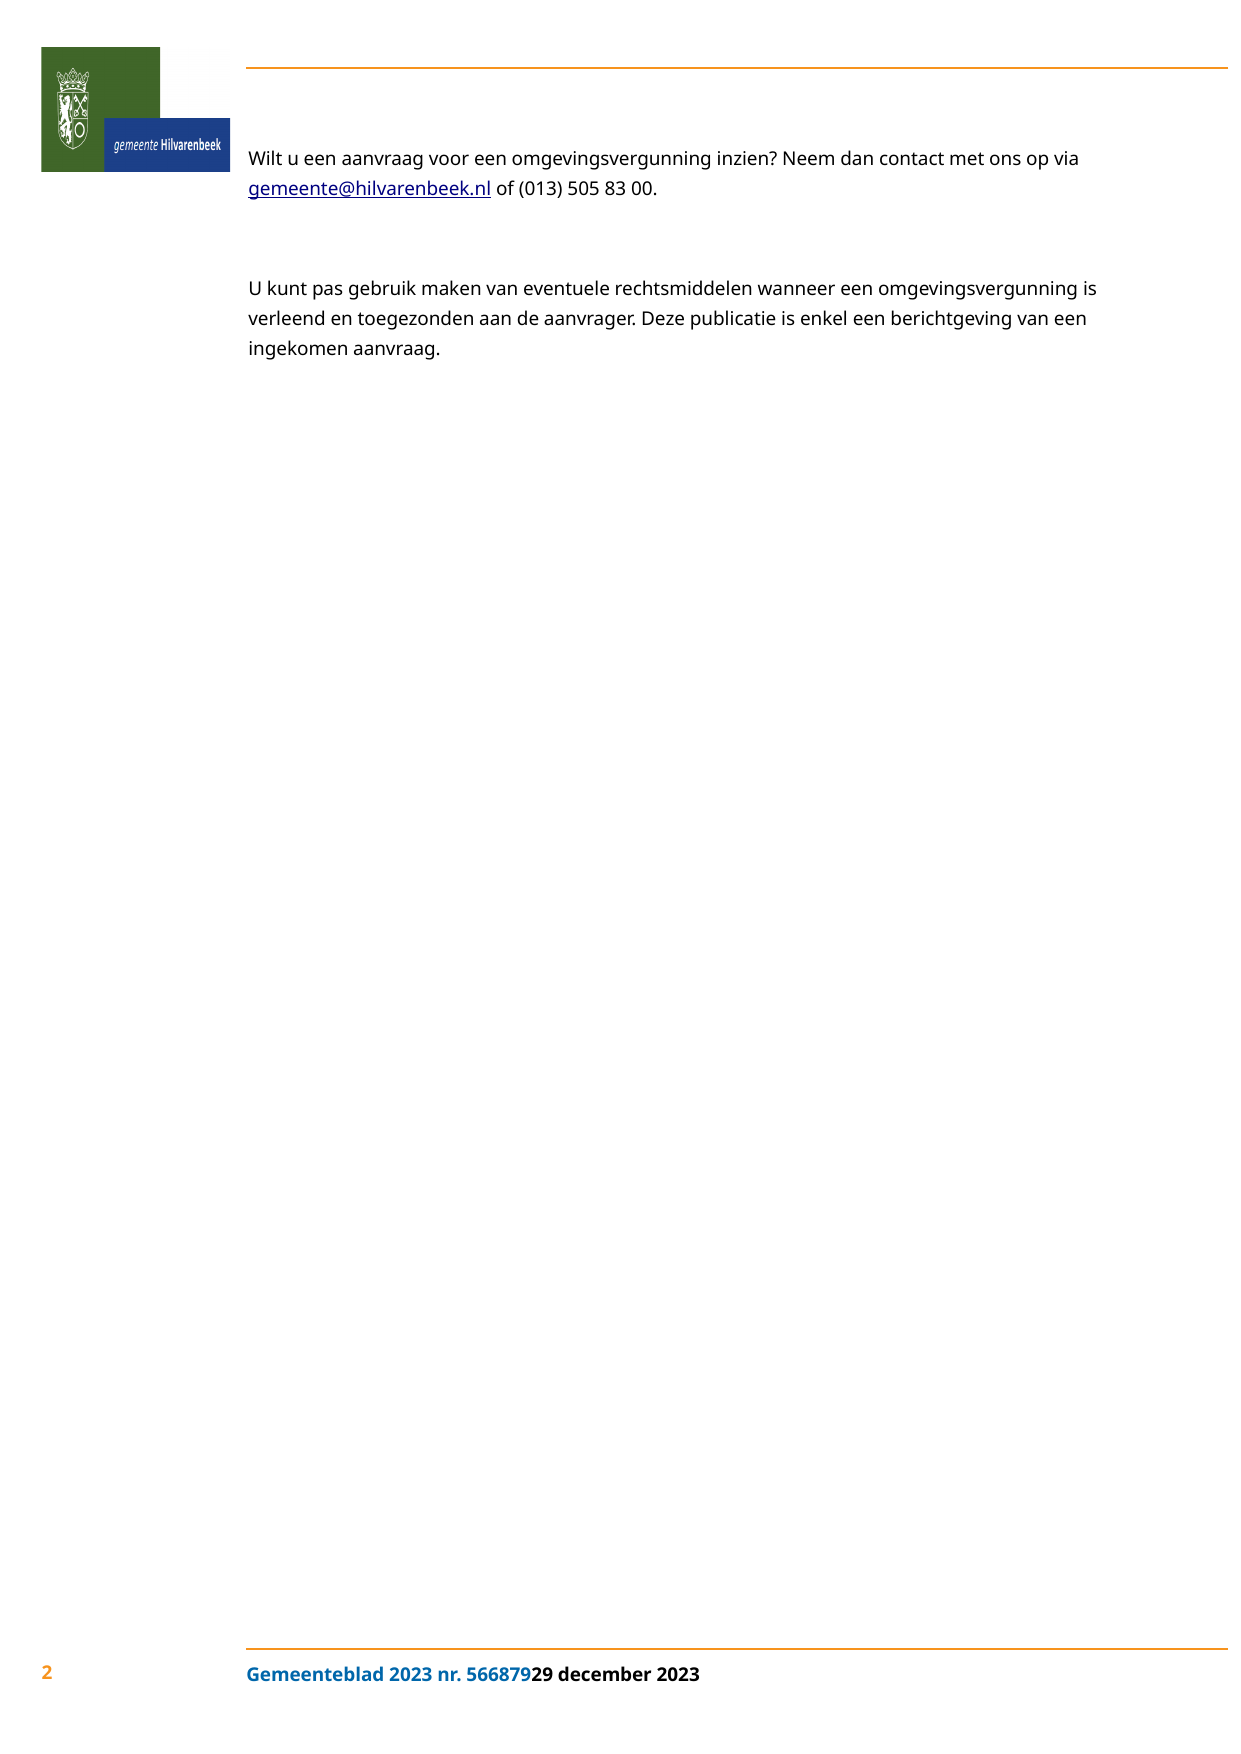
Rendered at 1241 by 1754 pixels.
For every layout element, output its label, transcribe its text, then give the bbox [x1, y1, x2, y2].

text U kunt pas gebruik maken van eventuele rechtsmiddelen wanneer een omgevingsvergunning is verleend en toegezonden aan de aanvrager. Deze publicatie is enkel een berichtgeving van een ingekomen aanvraag. [248, 276, 1152, 361]
text Wilt u een aanvraag voor een omgevingsvergunning inzien? Neem dan contact met ons op via gemeente@hilvarenbeek.nl of (013) 505 83 00. [248, 145, 1152, 201]
picture [41, 47, 231, 172]
